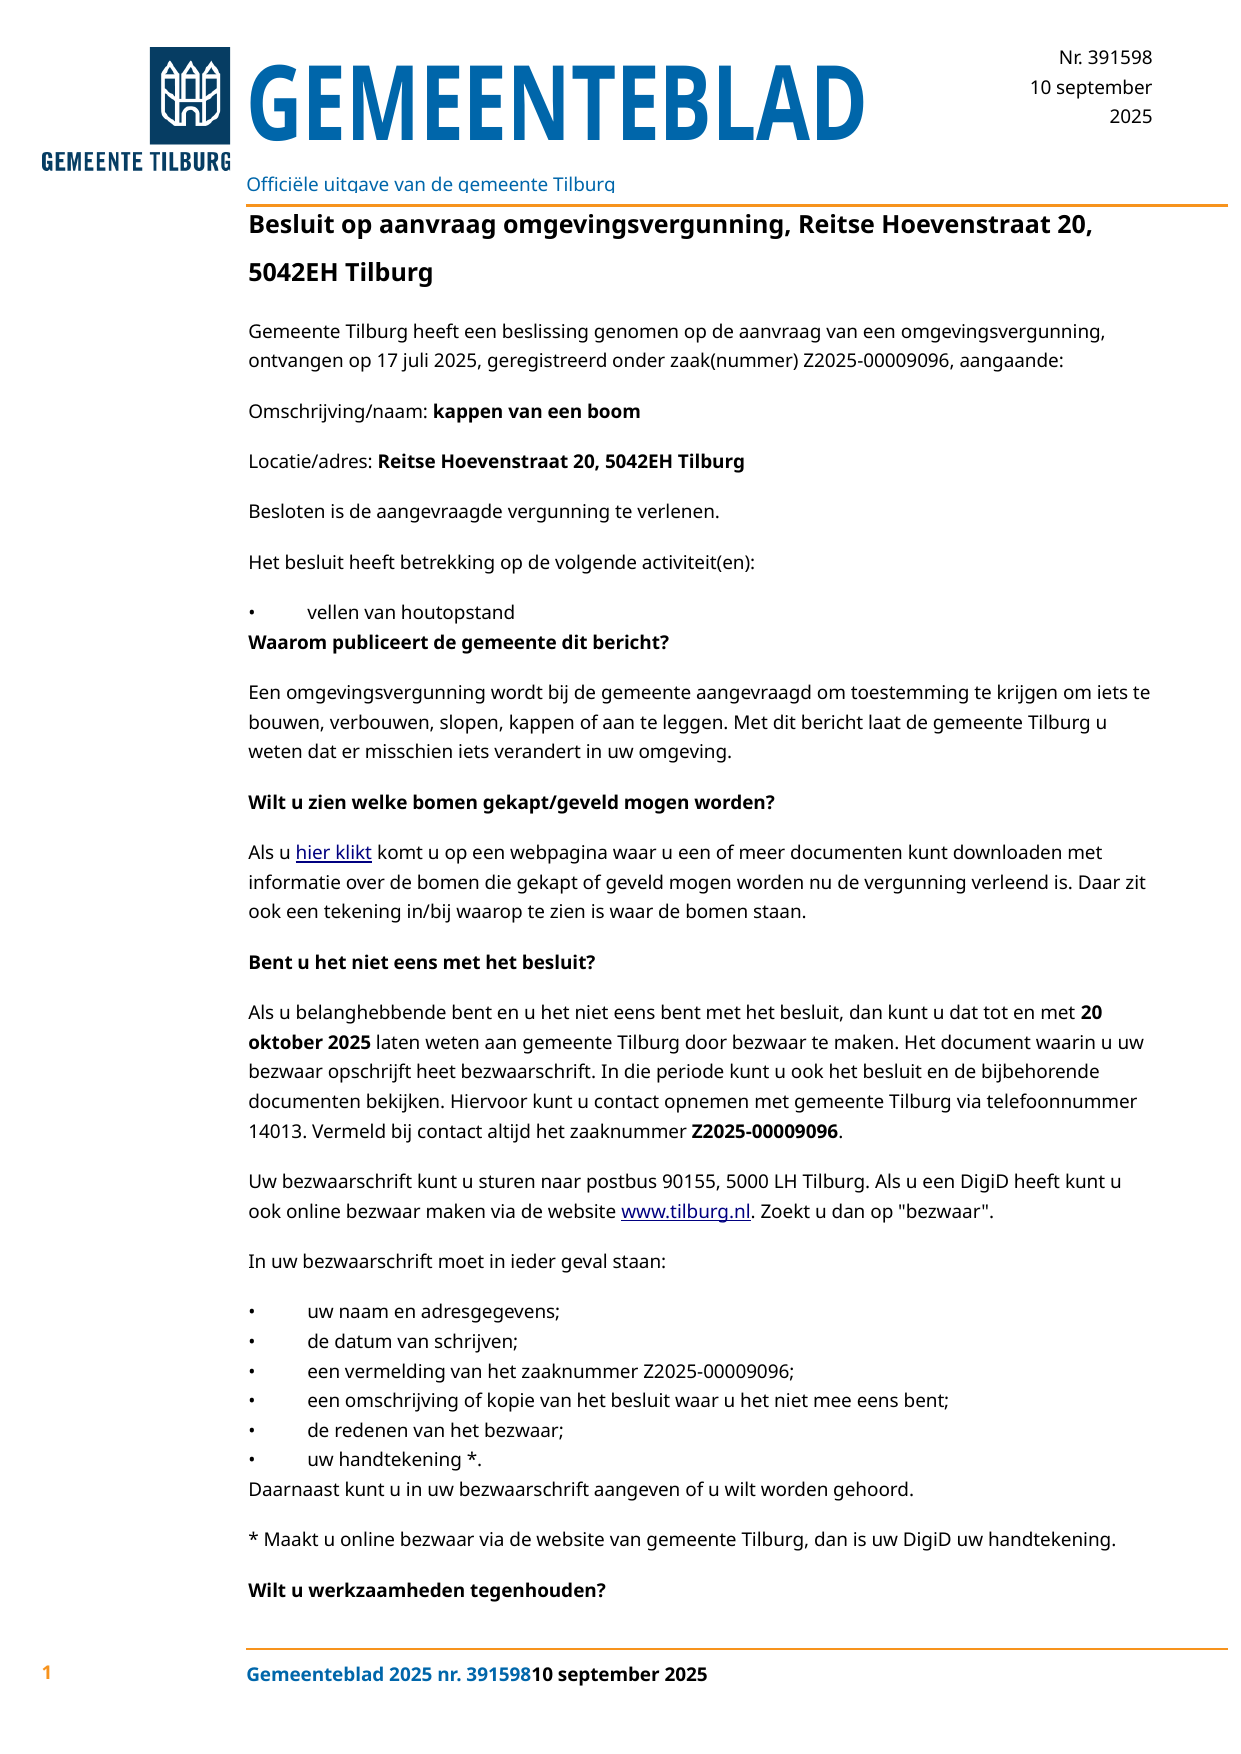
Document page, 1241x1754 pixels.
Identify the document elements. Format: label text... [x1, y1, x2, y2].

text Daarnaast kunt u in uw bezwaarschrift aangeven of u wilt worden gehoord. [248, 1476, 1152, 1502]
text Een omgevingsvergunning wordt bij de gemeente aangevraagd om toestemming te krijgen om iets te bouwen, verbouwen, slopen, kappen of aan te leggen. Met dit bericht laat de gemeente Tilburg u weten dat er misschien iets verandert in uw omgeving. [248, 679, 1152, 764]
text Wilt u werkzaamheden tegenhouden? [248, 1577, 1152, 1603]
list vellen van houtopstand [248, 599, 1152, 625]
picture [41, 47, 231, 172]
text Besluit op aanvraag omgevingsvergunning, Reitse Hoevenstraat 20, 5042EH Tilburg [248, 207, 1152, 288]
text Uw bezwaarschrift kunt u sturen naar postbus 90155, 5000 LH Tilburg. Als u een DigiD heeft kunt u ook online bezwaar maken via de website www.tilburg.nl. Zoekt u dan op "bezwaar". [248, 1168, 1152, 1224]
text Gemeente Tilburg heeft een beslissing genomen op de aanvraag van een omgevingsvergunning, ontvangen op 17 juli 2025, geregistreerd onder zaak(nummer) Z2025-00009096, aangaande: [248, 318, 1152, 373]
list de datum van schrijven; [248, 1328, 1152, 1354]
text Besloten is de aangevraagde vergunning te verlenen. [248, 499, 1152, 524]
text Omschrijving/naam: kappen van een boom [248, 398, 1152, 424]
text Het besluit heeft betrekking op de volgende activiteit(en): [248, 549, 1152, 575]
text Als u belanghebbende bent en u het niet eens bent met het besluit, dan kunt u dat tot en met 20 oktober 2025 laten weten aan gemeente Tilburg door bezwaar te maken. Het document waarin u uw bezwaar opschrijft heet bezwaarschrift. In die periode kunt u ook het besluit en de bijbehorende documenten bekijken. Hiervoor kunt u contact opnemen met gemeente Tilburg via telefoonnummer 14013. Vermeld bij contact altijd het zaaknummer Z2025-00009096. [248, 999, 1152, 1144]
text In uw bezwaarschrift moet in ieder geval staan: [248, 1248, 1152, 1274]
text Bent u het niet eens met het besluit? [248, 949, 1152, 975]
text Als u hier klikt komt u op een webpagina waar u een of meer documenten kunt downloaden met informatie over de bomen die gekapt of geveld mogen worden nu de vergunning verleend is. Daar zit ook een tekening in/bij waarop te zien is waar de bomen staan. [248, 839, 1152, 924]
text * Maakt u online bezwaar via de website van gemeente Tilburg, dan is uw DigiD uw handtekening. [248, 1527, 1152, 1552]
text Waarom publiceert de gemeente dit bericht? [248, 629, 1152, 655]
list uw handtekening *. [248, 1447, 1152, 1472]
list de redenen van het bezwaar; [248, 1417, 1152, 1443]
text Wilt u zien welke bomen gekapt/geveld mogen worden? [248, 789, 1152, 815]
text Locatie/adres: Reitse Hoevenstraat 20, 5042EH Tilburg [248, 448, 1152, 474]
list uw naam en adresgegevens; [248, 1299, 1152, 1324]
list een vermelding van het zaaknummer Z2025-00009096; [248, 1358, 1152, 1384]
list een omschrijving of kopie van het besluit waar u het niet mee eens bent; [248, 1387, 1152, 1413]
